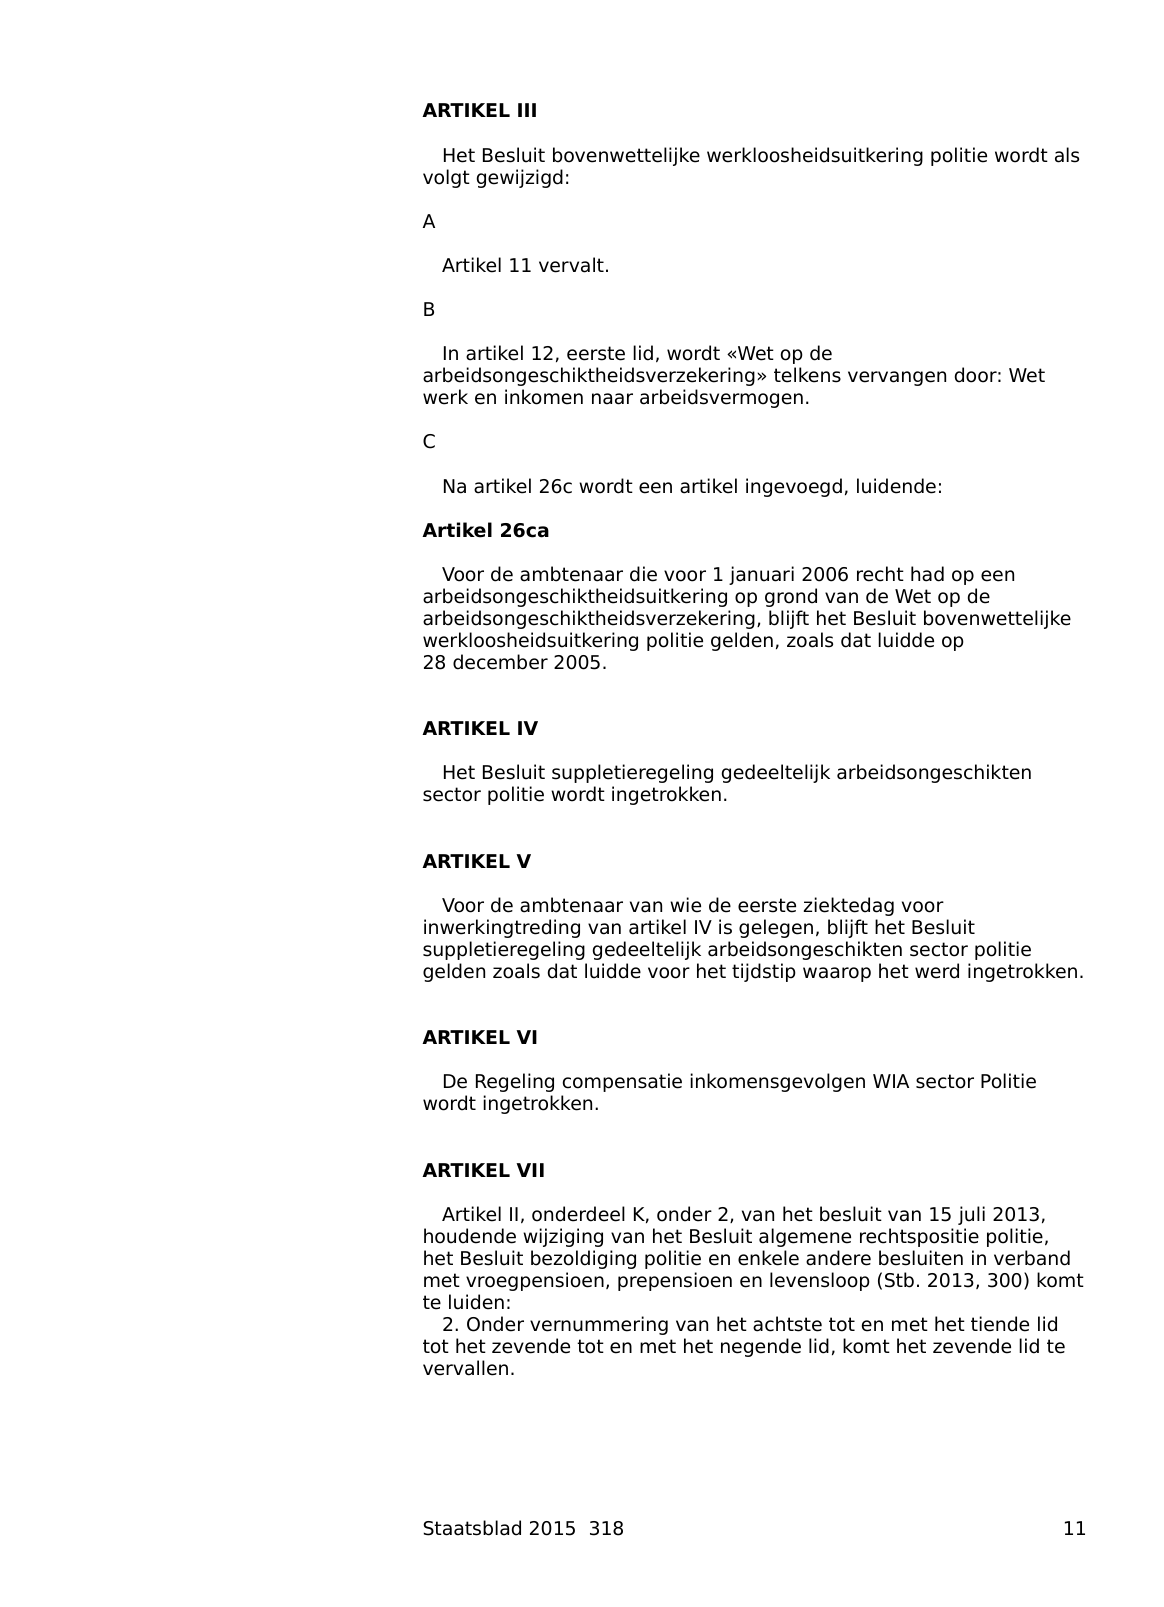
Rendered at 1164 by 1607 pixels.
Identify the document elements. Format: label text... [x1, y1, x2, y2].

subtitle ARTIKEL V [422, 851, 1087, 873]
text Artikel 11 vervalt. [422, 255, 1087, 277]
text A [422, 211, 1087, 233]
text 2. Onder vernummering van het achtste tot en met het tiende lid tot het zevende tot en met het negende lid, komt het zevende lid te vervallen. [422, 1314, 1087, 1379]
subtitle Artikel 26ca [422, 520, 1087, 542]
text Het Besluit bovenwettelijke werkloosheidsuitkering politie wordt als volgt gewijzigd: [422, 144, 1087, 188]
subtitle ARTIKEL VII [422, 1159, 1087, 1182]
text C [422, 431, 1087, 453]
text De Regeling compensatie inkomensgevolgen WIA sector Politie wordt ingetrokken. [422, 1071, 1087, 1115]
text B [422, 299, 1087, 321]
subtitle ARTIKEL IV [422, 718, 1087, 740]
text Na artikel 26c wordt een artikel ingevoegd, luidende: [422, 476, 1087, 497]
text Artikel II, onderdeel K, onder 2, van het besluit van 15 juli 2013, houdende wijziging van het Besluit algemene rechtspositie politie, het Besluit bezoldiging politie en enkele andere besluiten in verband met vroegpensioen, prepensioen en levensloop (Stb. 2013, 300) komt te luiden: [422, 1204, 1087, 1314]
text In artikel 12, eerste lid, wordt «Wet op de arbeidsongeschiktheidsverzekering» telkens vervangen door: Wet werk en inkomen naar arbeidsvermogen. [422, 343, 1087, 409]
text Het Besluit suppletieregeling gedeeltelijk arbeidsongeschikten sector politie wordt ingetrokken. [422, 762, 1087, 806]
subtitle ARTIKEL VI [422, 1027, 1087, 1049]
text Voor de ambtenaar die voor 1 januari 2006 recht had op een arbeidsongeschiktheidsuitkering op grond van de Wet op de arbeidsongeschiktheidsverzekering, blijft het Besluit bovenwettelijke werkloosheidsuitkering politie gelden, zoals dat luidde op 28 december 2005. [422, 564, 1087, 674]
text Voor de ambtenaar van wie de eerste ziektedag voor inwerkingtreding van artikel IV is gelegen, blijft het Besluit suppletieregeling gedeeltelijk arbeidsongeschikten sector politie gelden zoals dat luidde voor het tijdstip waarop het werd ingetrokken. [422, 895, 1087, 983]
subtitle ARTIKEL III [422, 100, 1087, 122]
